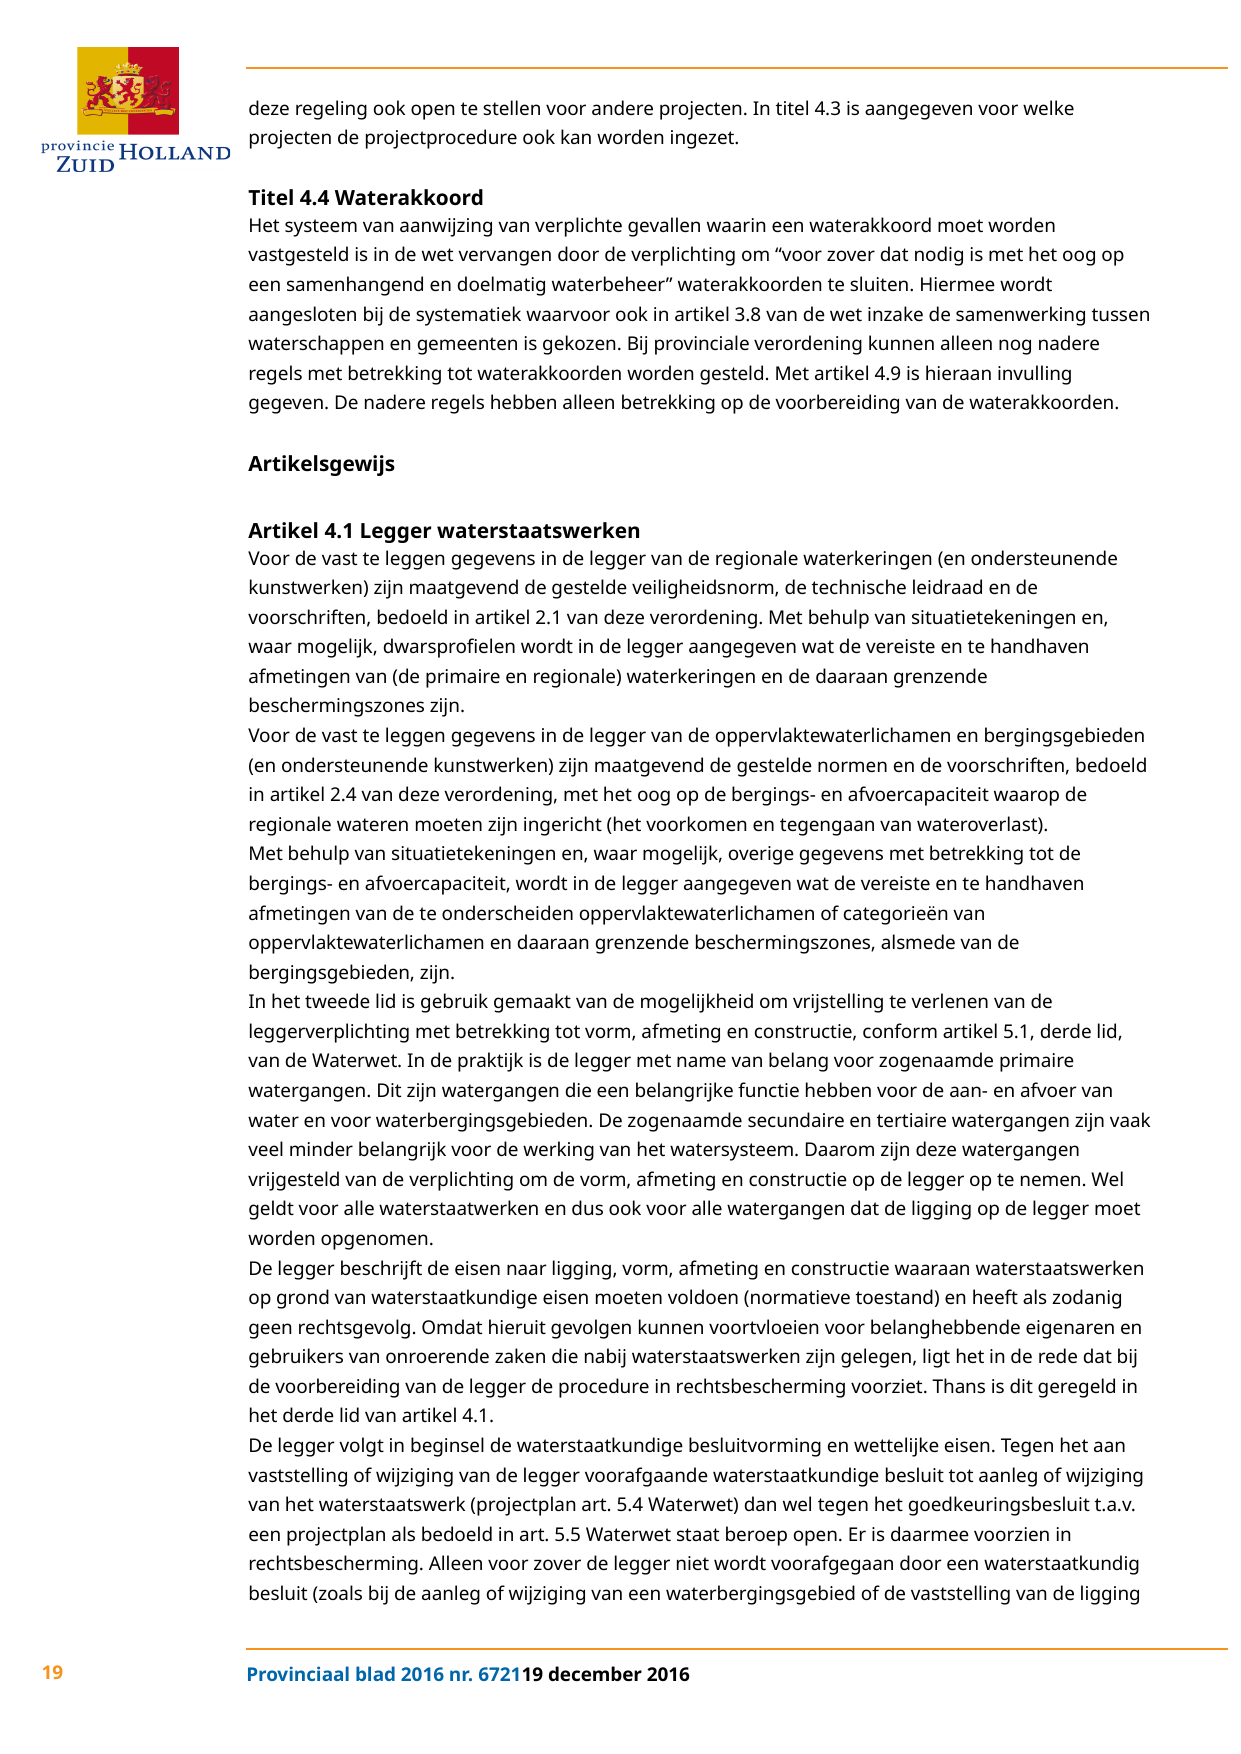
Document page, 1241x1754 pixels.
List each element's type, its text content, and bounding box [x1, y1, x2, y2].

text In het tweede lid is gebruik gemaakt van de mogelijkheid om vrijstelling te verlenen van de leggerverplichting met betrekking tot vorm, afmeting en constructie, conform artikel 5.1, derde lid, van de Waterwet. In de praktijk is de legger met name van belang voor zogenaamde primaire watergangen. Dit zijn watergangen die een belangrijke functie hebben voor de aan- en afvoer van water en voor waterbergingsgebieden. De zogenaamde secundaire en tertiaire watergangen zijn vaak veel minder belangrijk voor de werking van het watersysteem. Daarom zijn deze watergangen vrijgesteld van de verplichting om de vorm, afmeting en constructie op de legger op te nemen. Wel geldt voor alle waterstaatwerken en dus ook voor alle watergangen dat de ligging op de legger moet worden opgenomen. [248, 988, 1152, 1251]
picture [41, 47, 231, 172]
text Voor de vast te leggen gegevens in de legger van de regionale waterkeringen (en ondersteunende kunstwerken) zijn maatgevend de gestelde veiligheidsnorm, de technische leidraad en de voorschriften, bedoeld in artikel 2.1 van deze verordening. Met behulp van situatietekeningen en, waar mogelijk, dwarsprofielen wordt in de legger aangegeven wat de vereiste en te handhaven afmetingen van (de primaire en regionale) waterkeringen en de daaraan grenzende beschermingszones zijn. [248, 545, 1152, 718]
text Artikel 4.1 Legger waterstaatswerken [248, 516, 1152, 545]
text Het systeem van aanwijzing van verplichte gevallen waarin een waterakkoord moet worden vastgesteld is in de wet vervangen door de verplichting om “voor zover dat nodig is met het oog op een samenhangend en doelmatig waterbeheer” waterakkoorden te sluiten. Hiermee wordt aangesloten bij de systematiek waarvoor ook in artikel 3.8 van de wet inzake de samenwerking tussen waterschappen en gemeenten is gekozen. Bij provinciale verordening kunnen alleen nog nadere regels met betrekking tot waterakkoorden worden gesteld. Met artikel 4.9 is hieraan invulling gegeven. De nadere regels hebben alleen betrekking op de voorbereiding van de waterakkoorden. [248, 212, 1152, 415]
text deze regeling ook open te stellen voor andere projecten. In titel 4.3 is aangegeven voor welke projecten de projectprocedure ook kan worden ingezet. [248, 95, 1152, 150]
text Titel 4.4 Waterakkoord [248, 183, 1152, 212]
text Artikelsgewijs [248, 449, 1152, 477]
text Voor de vast te leggen gegevens in de legger van de oppervlaktewaterlichamen en bergingsgebieden (en ondersteunende kunstwerken) zijn maatgevend de gestelde normen en de voorschriften, bedoeld in artikel 2.4 van deze verordening, met het oog op de bergings- en afvoercapaciteit waarop de regionale wateren moeten zijn ingericht (het voorkomen en tegengaan van wateroverlast). [248, 722, 1152, 837]
text De legger beschrijft de eisen naar ligging, vorm, afmeting en constructie waaraan waterstaatswerken op grond van waterstaatkundige eisen moeten voldoen (normatieve toestand) en heeft als zodanig geen rechtsgevolg. Omdat hieruit gevolgen kunnen voortvloeien voor belanghebbende eigenaren en gebruikers van onroerende zaken die nabij waterstaatswerken zijn gelegen, ligt het in de rede dat bij de voorbereiding van de legger de procedure in rechtsbescherming voorziet. Thans is dit geregeld in het derde lid van artikel 4.1. [248, 1255, 1152, 1428]
text Met behulp van situatietekeningen en, waar mogelijk, overige gegevens met betrekking tot de bergings- en afvoercapaciteit, wordt in de legger aangegeven wat de vereiste en te handhaven afmetingen van de te onderscheiden oppervlaktewaterlichamen of categorieën van oppervlaktewaterlichamen en daaraan grenzende beschermingszones, alsmede van de bergingsgebieden, zijn. [248, 841, 1152, 985]
text De legger volgt in beginsel de waterstaatkundige besluitvorming en wettelijke eisen. Tegen het aan vaststelling of wijziging van de legger voorafgaande waterstaatkundige besluit tot aanleg of wijziging van het waterstaatswerk (projectplan art. 5.4 Waterwet) dan wel tegen het goedkeuringsbesluit t.a.v. een projectplan als bedoeld in art. 5.5 Waterwet staat beroep open. Er is daarmee voorzien in rechtsbescherming. Alleen voor zover de legger niet wordt voorafgegaan door een waterstaatkundig besluit (zoals bij de aanleg of wijziging van een waterbergingsgebied of de vaststelling van de ligging [248, 1432, 1152, 1606]
